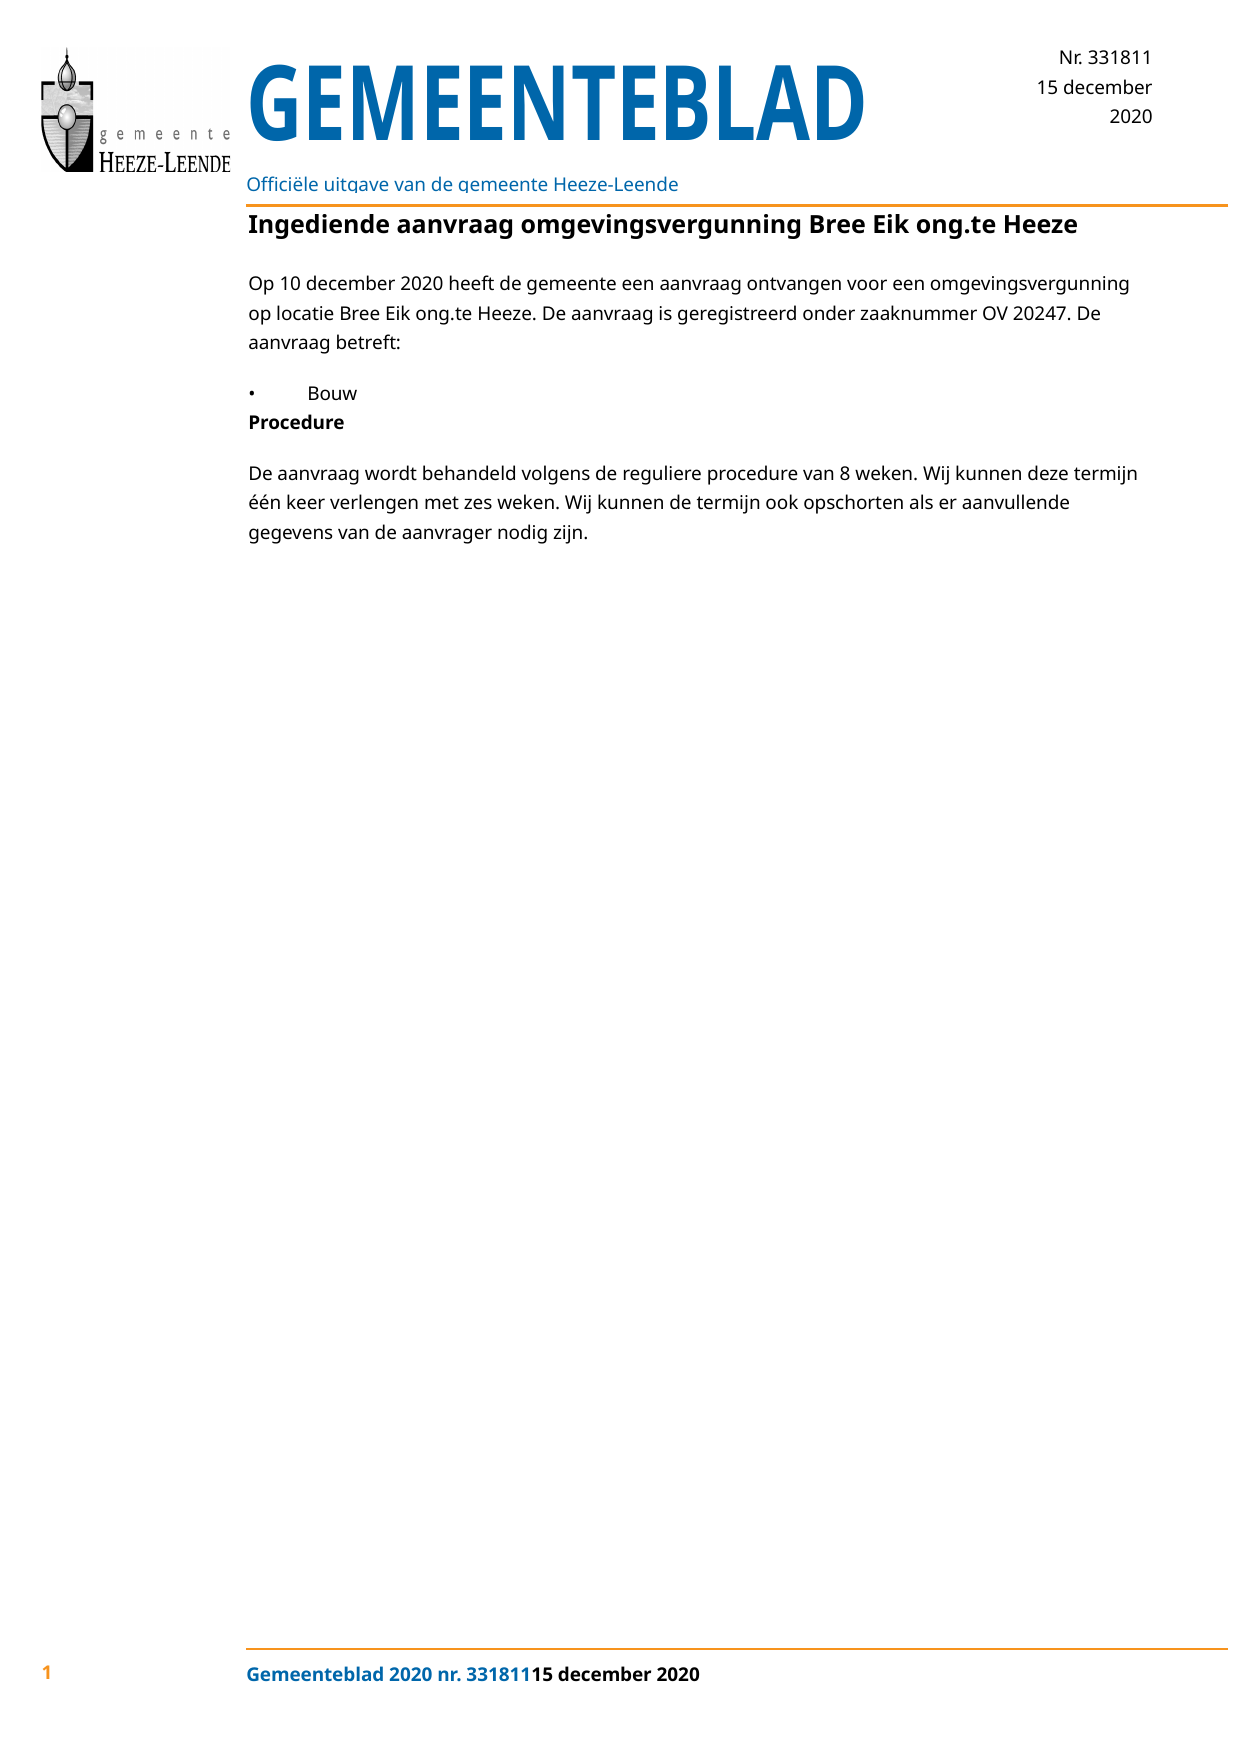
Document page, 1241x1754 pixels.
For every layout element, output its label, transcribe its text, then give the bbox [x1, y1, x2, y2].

picture [41, 47, 231, 172]
text Ingediende aanvraag omgevingsvergunning Bree Eik ong.te Heeze [248, 207, 1152, 241]
list Bouw [248, 380, 1152, 406]
text Op 10 december 2020 heeft de gemeente een aanvraag ontvangen voor een omgevingsvergunning op locatie Bree Eik ong.te Heeze. De aanvraag is geregistreerd onder zaaknummer OV 20247. De aanvraag betreft: [248, 270, 1152, 355]
text De aanvraag wordt behandeld volgens de reguliere procedure van 8 weken. Wij kunnen deze termijn één keer verlengen met zes weken. Wij kunnen de termijn ook opschorten als er aanvullende gegevens van de aanvrager nodig zijn. [248, 460, 1152, 545]
text Procedure [248, 409, 1152, 435]
